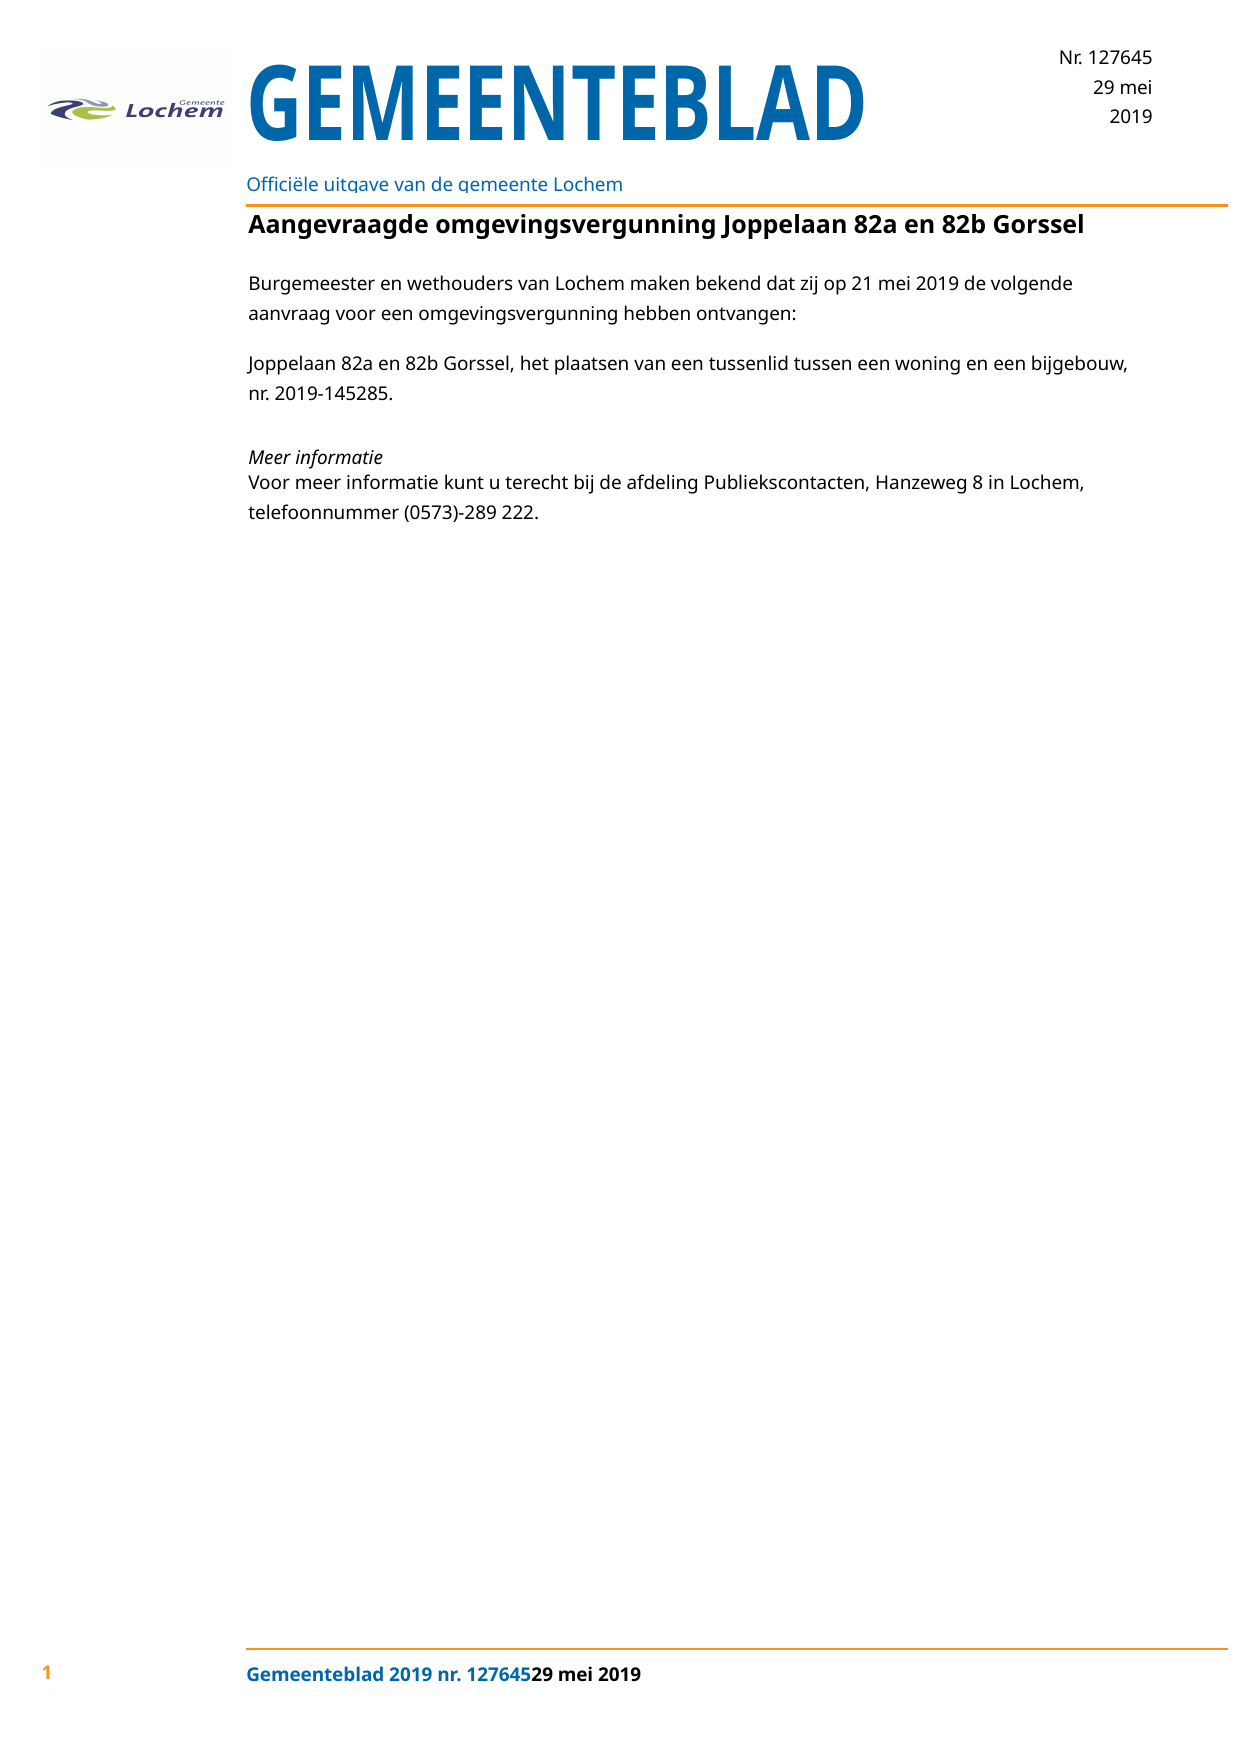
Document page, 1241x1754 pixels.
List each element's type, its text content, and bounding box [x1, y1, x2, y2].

text Joppelaan 82a en 82b Gorssel, het plaatsen van een tussenlid tussen een woning en een bijgebouw, nr. 2019-145285. [248, 350, 1152, 406]
picture [41, 47, 231, 172]
text Aangevraagde omgevingsvergunning Joppelaan 82a en 82b Gorssel [248, 207, 1152, 241]
text Voor meer informatie kunt u terecht bij de afdeling Publiekscontacten, Hanzeweg 8 in Lochem, telefoonnummer (0573)-289 222. [248, 469, 1152, 525]
text Meer informatie [248, 444, 1152, 469]
text Burgemeester en wethouders van Lochem maken bekend dat zij op 21 mei 2019 de volgende aanvraag voor een omgevingsvergunning hebben ontvangen: [248, 270, 1152, 326]
